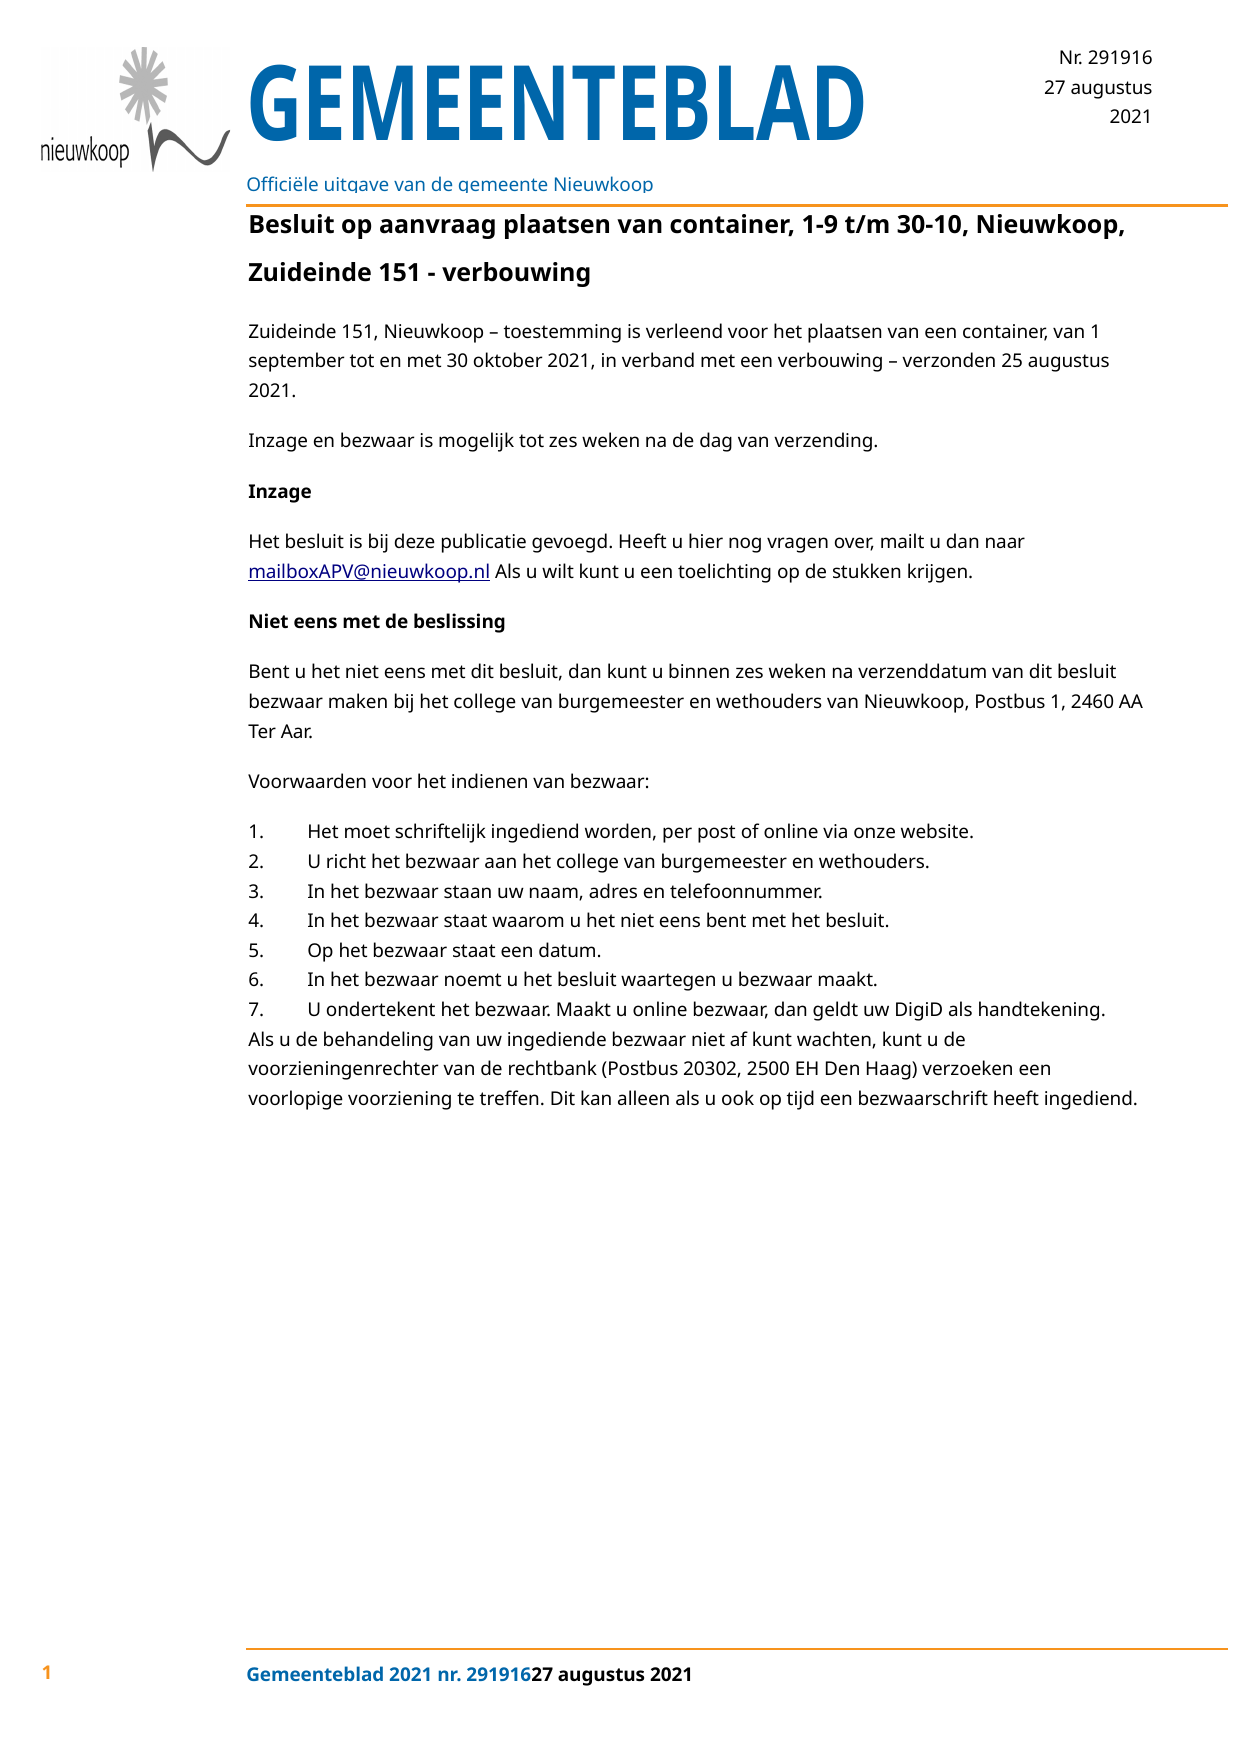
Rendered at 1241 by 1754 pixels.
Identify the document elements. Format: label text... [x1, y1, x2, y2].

list In het bezwaar staan uw naam, adres en telefoonnummer. [248, 878, 1152, 904]
text Voorwaarden voor het indienen van bezwaar: [248, 768, 1152, 794]
text Niet eens met de beslissing [248, 608, 1152, 634]
text Het besluit is bij deze publicatie gevoegd. Heeft u hier nog vragen over, mailt u dan naar mailboxAPV@nieuwkoop.nl Als u wilt kunt u een toelichting op de stukken krijgen. [248, 528, 1152, 584]
text Inzage en bezwaar is mogelijk tot zes weken na de dag van verzending. [248, 427, 1152, 453]
list U ondertekent het bezwaar. Maakt u online bezwaar, dan geldt uw DigiD als handtekening. [248, 996, 1152, 1022]
list U richt het bezwaar aan het college van burgemeester en wethouders. [248, 848, 1152, 874]
text Bent u het niet eens met dit besluit, dan kunt u binnen zes weken na verzenddatum van dit besluit bezwaar maken bij het college van burgemeester en wethouders van Nieuwkoop, Postbus 1, 2460 AA Ter Aar. [248, 659, 1152, 744]
picture [41, 47, 231, 172]
text Besluit op aanvraag plaatsen van container, 1-9 t/m 30-10, Nieuwkoop, Zuideinde 151 - verbouwing [248, 207, 1152, 288]
list In het bezwaar noemt u het besluit waartegen u bezwaar maakt. [248, 967, 1152, 992]
list Het moet schriftelijk ingediend worden, per post of online via onze website. [248, 819, 1152, 844]
text Inzage [248, 478, 1152, 504]
text Als u de behandeling van uw ingediende bezwaar niet af kunt wachten, kunt u de voorzieningenrechter van de rechtbank (Postbus 20302, 2500 EH Den Haag) verzoeken een voorlopige voorziening te treffen. Dit kan alleen als u ook op tijd een bezwaarschrift heeft ingediend. [248, 1026, 1152, 1111]
text Zuideinde 151, Nieuwkoop – toestemming is verleend voor het plaatsen van een container, van 1 september tot en met 30 oktober 2021, in verband met een verbouwing – verzonden 25 augustus 2021. [248, 318, 1152, 403]
list In het bezwaar staat waarom u het niet eens bent met het besluit. [248, 907, 1152, 933]
list Op het bezwaar staat een datum. [248, 937, 1152, 963]
